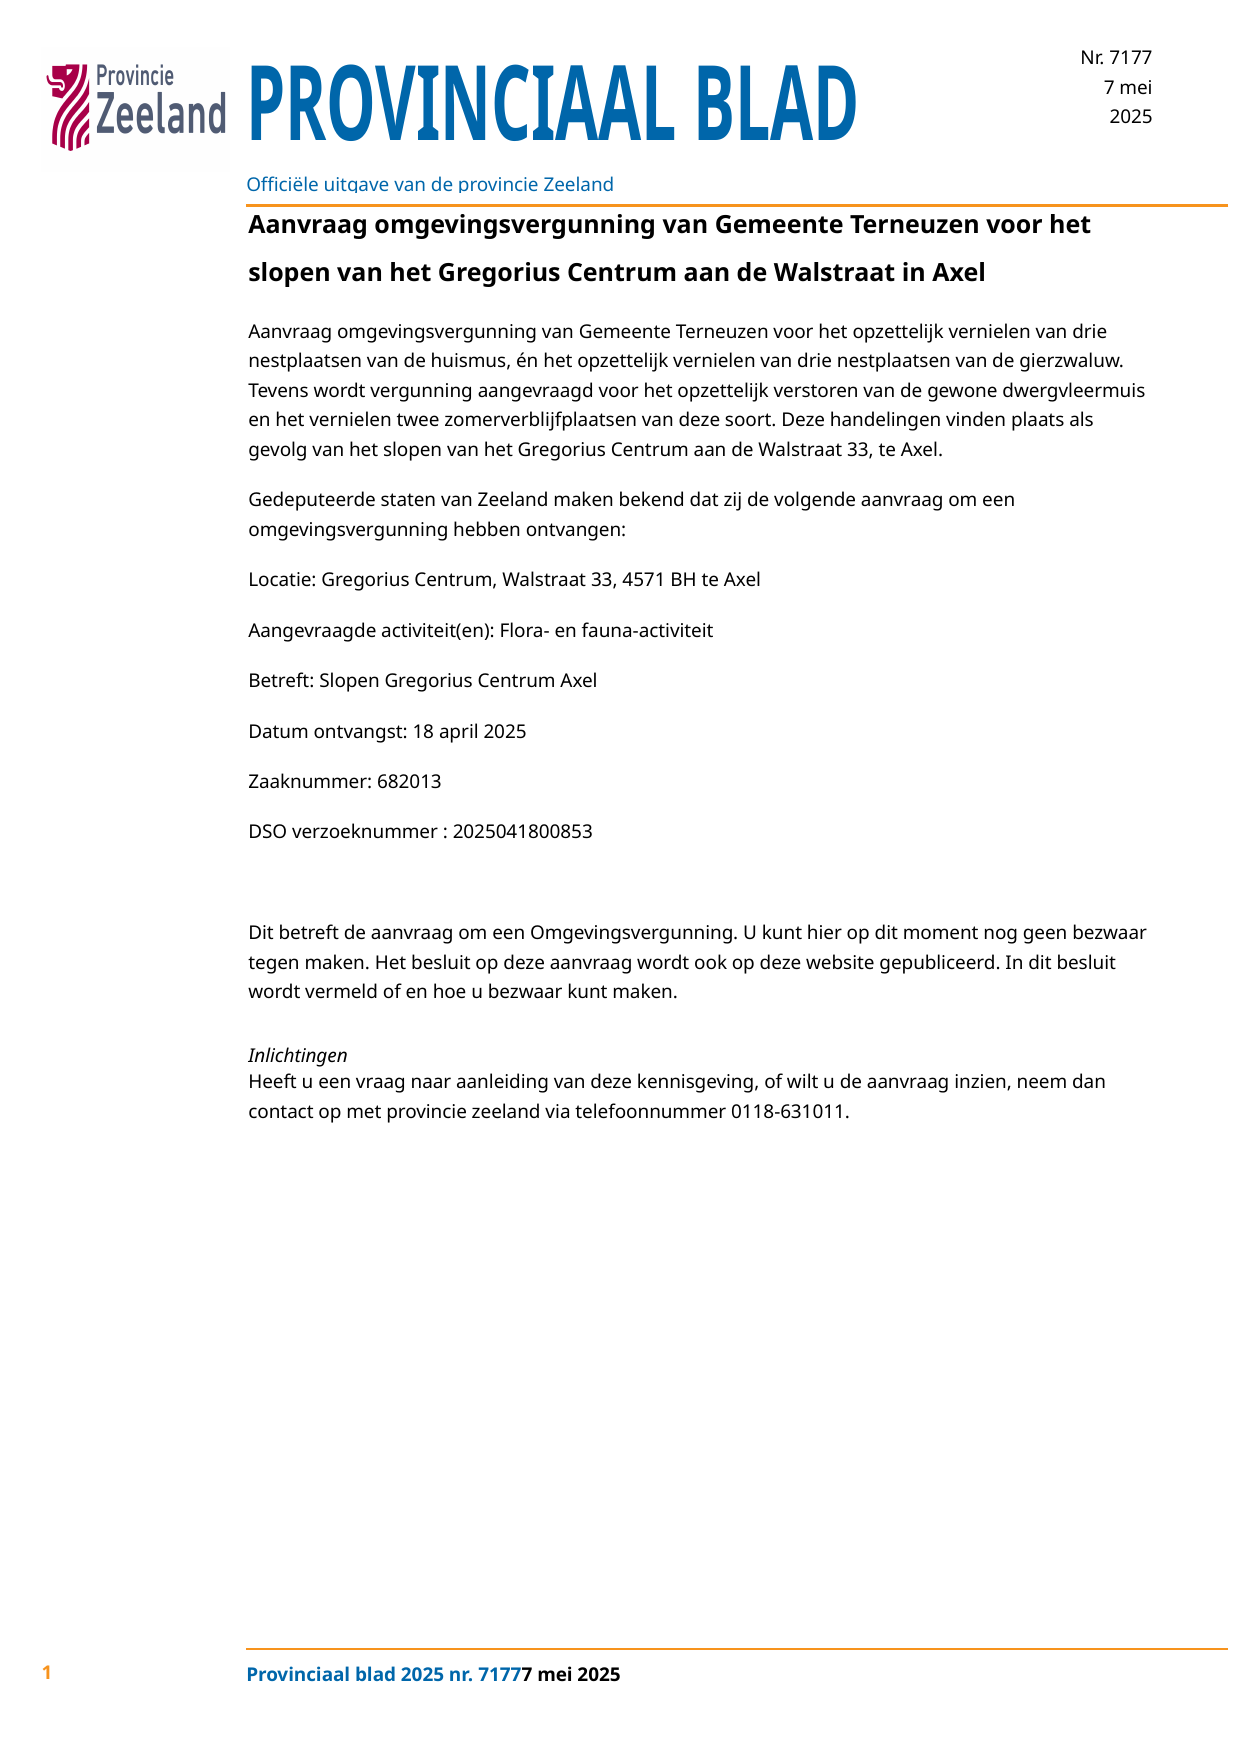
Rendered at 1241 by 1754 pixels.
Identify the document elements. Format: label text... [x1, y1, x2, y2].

text Zaaknummer: 682013 [248, 768, 1152, 794]
text Dit betreft de aanvraag om een Omgevingsvergunning. U kunt hier op dit moment nog geen bezwaar tegen maken. Het besluit op deze aanvraag wordt ook op deze website gepubliceerd. In dit besluit wordt vermeld of en hoe u bezwaar kunt maken. [248, 919, 1152, 1004]
text Inlichtingen [248, 1043, 1152, 1068]
text Gedeputeerde staten van Zeeland maken bekend dat zij de volgende aanvraag om een omgevingsvergunning hebben ontvangen: [248, 487, 1152, 542]
text Aanvraag omgevingsvergunning van Gemeente Terneuzen voor het slopen van het Gregorius Centrum aan de Walstraat in Axel [248, 207, 1152, 288]
text Aanvraag omgevingsvergunning van Gemeente Terneuzen voor het opzettelijk vernielen van drie nestplaatsen van de huismus, én het opzettelijk vernielen van drie nestplaatsen van de gierzwaluw. Tevens wordt vergunning aangevraagd voor het opzettelijk verstoren van de gewone dwergvleermuis en het vernielen twee zomerverblijfplaatsen van deze soort. Deze handelingen vinden plaats als gevolg van het slopen van het Gregorius Centrum aan de Walstraat 33, te Axel. [248, 318, 1152, 462]
text DSO verzoeknummer : 2025041800853 [248, 819, 1152, 844]
picture [41, 47, 231, 172]
text Aangevraagde activiteit(en): Flora- en fauna-activiteit [248, 617, 1152, 643]
text Locatie: Gregorius Centrum, Walstraat 33, 4571 BH te Axel [248, 567, 1152, 592]
text Datum ontvangst: 18 april 2025 [248, 718, 1152, 744]
text Heeft u een vraag naar aanleiding van deze kennisgeving, of wilt u de aanvraag inzien, neem dan contact op met provincie zeeland via telefoonnummer 0118-631011. [248, 1068, 1152, 1124]
text Betreft: Slopen Gregorius Centrum Axel [248, 667, 1152, 693]
